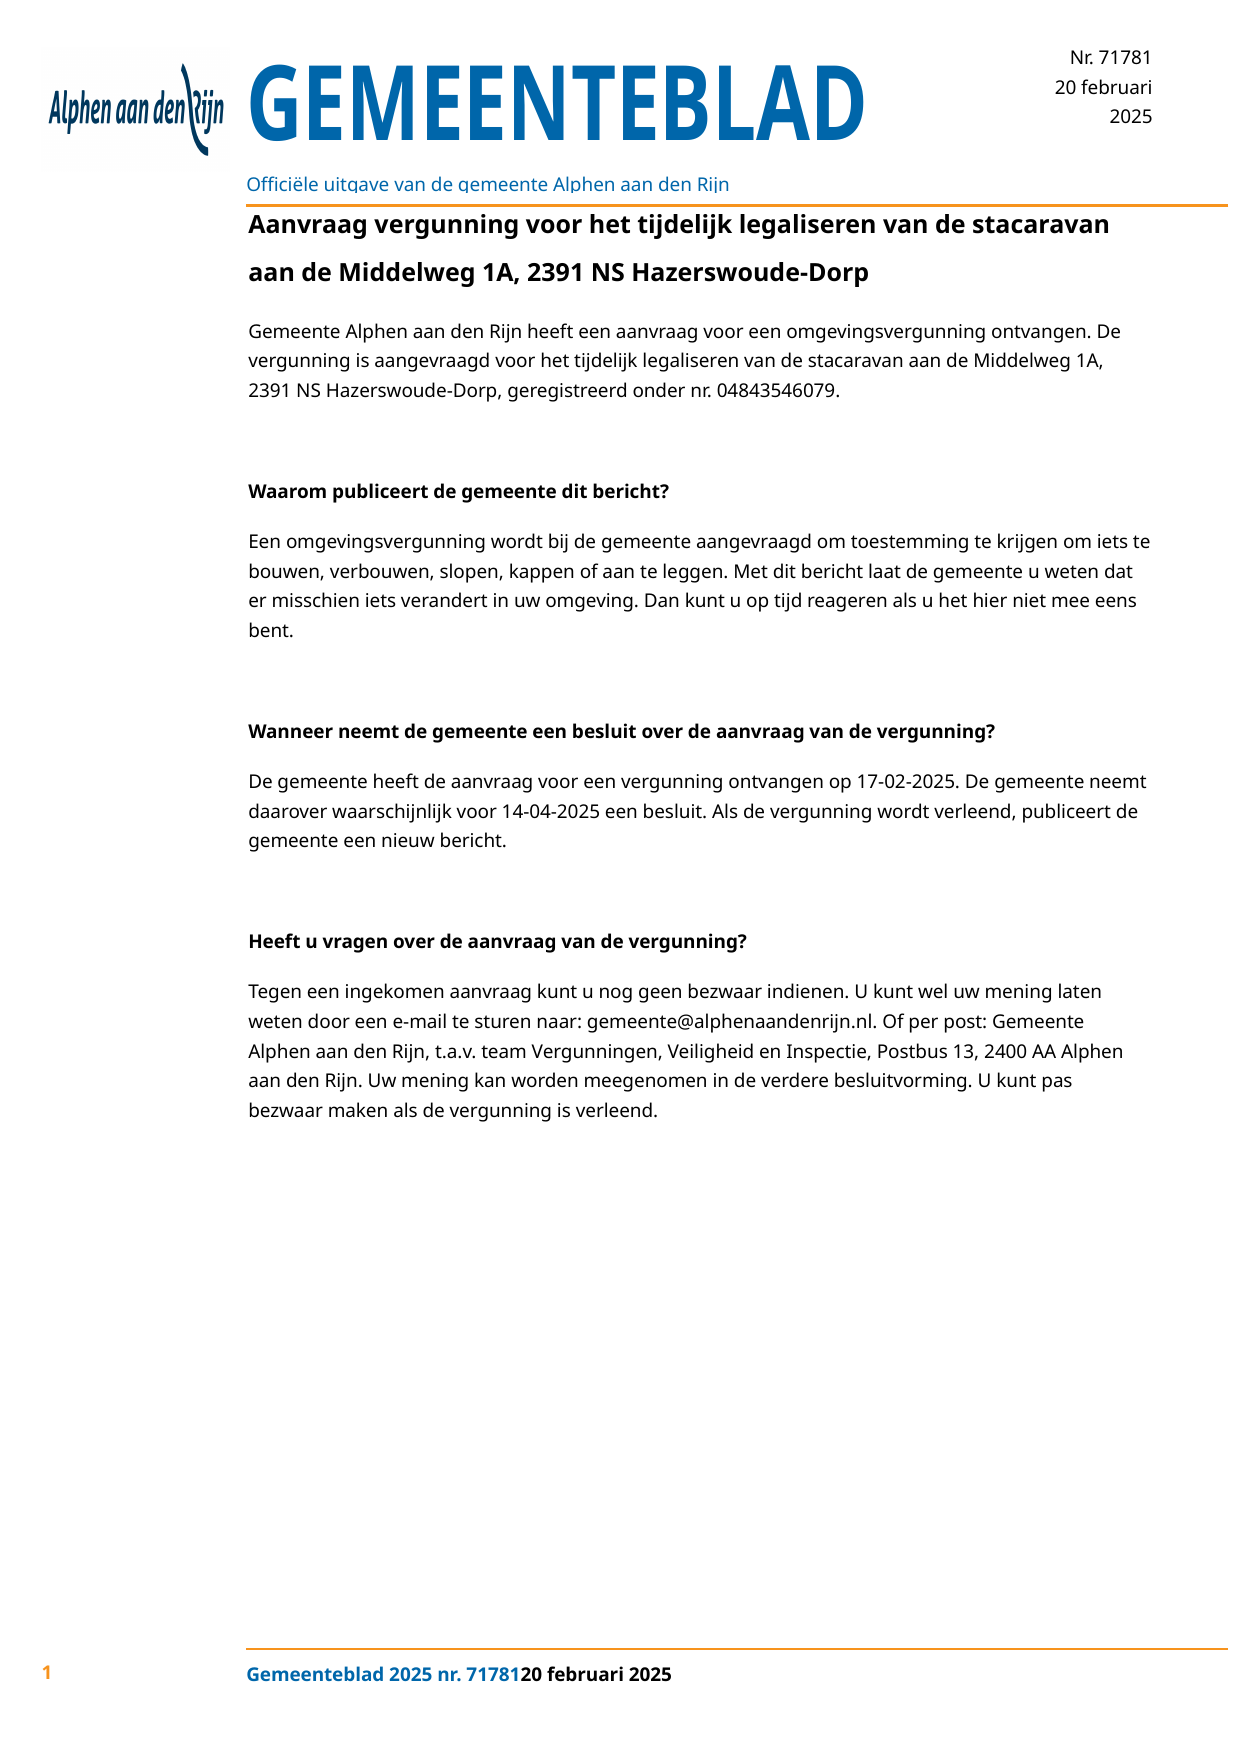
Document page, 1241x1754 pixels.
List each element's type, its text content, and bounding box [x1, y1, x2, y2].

picture [41, 47, 231, 172]
text Waarom publiceert de gemeente dit bericht? [248, 478, 1152, 504]
text De gemeente heeft de aanvraag voor een vergunning ontvangen op 17-02-2025. De gemeente neemt daarover waarschijnlijk voor 14-04-2025 een besluit. Als de vergunning wordt verleend, publiceert de gemeente een nieuw bericht. [248, 768, 1152, 853]
text Een omgevingsvergunning wordt bij de gemeente aangevraagd om toestemming te krijgen om iets te bouwen, verbouwen, slopen, kappen of aan te leggen. Met dit bericht laat de gemeente u weten dat er misschien iets verandert in uw omgeving. Dan kunt u op tijd reageren als u het hier niet mee eens bent. [248, 528, 1152, 643]
text Heeft u vragen over de aanvraag van de vergunning? [248, 928, 1152, 954]
text Tegen een ingekomen aanvraag kunt u nog geen bezwaar indienen. U kunt wel uw mening laten weten door een e-mail te sturen naar: gemeente@alphenaandenrijn.nl. Of per post: Gemeente Alphen aan den Rijn, t.a.v. team Vergunningen, Veiligheid en Inspectie, Postbus 13, 2400 AA Alphen aan den Rijn. Uw mening kan worden meegenomen in de verdere besluitvorming. U kunt pas bezwaar maken als de vergunning is verleend. [248, 979, 1152, 1123]
text Aanvraag vergunning voor het tijdelijk legaliseren van de stacaravan aan de Middelweg 1A, 2391 NS Hazerswoude-Dorp [248, 207, 1152, 288]
text Wanneer neemt de gemeente een besluit over de aanvraag van de vergunning? [248, 718, 1152, 744]
text Gemeente Alphen aan den Rijn heeft een aanvraag voor een omgevingsvergunning ontvangen. De vergunning is aangevraagd voor het tijdelijk legaliseren van de stacaravan aan de Middelweg 1A, 2391 NS Hazerswoude-Dorp, geregistreerd onder nr. 04843546079. [248, 318, 1152, 403]
